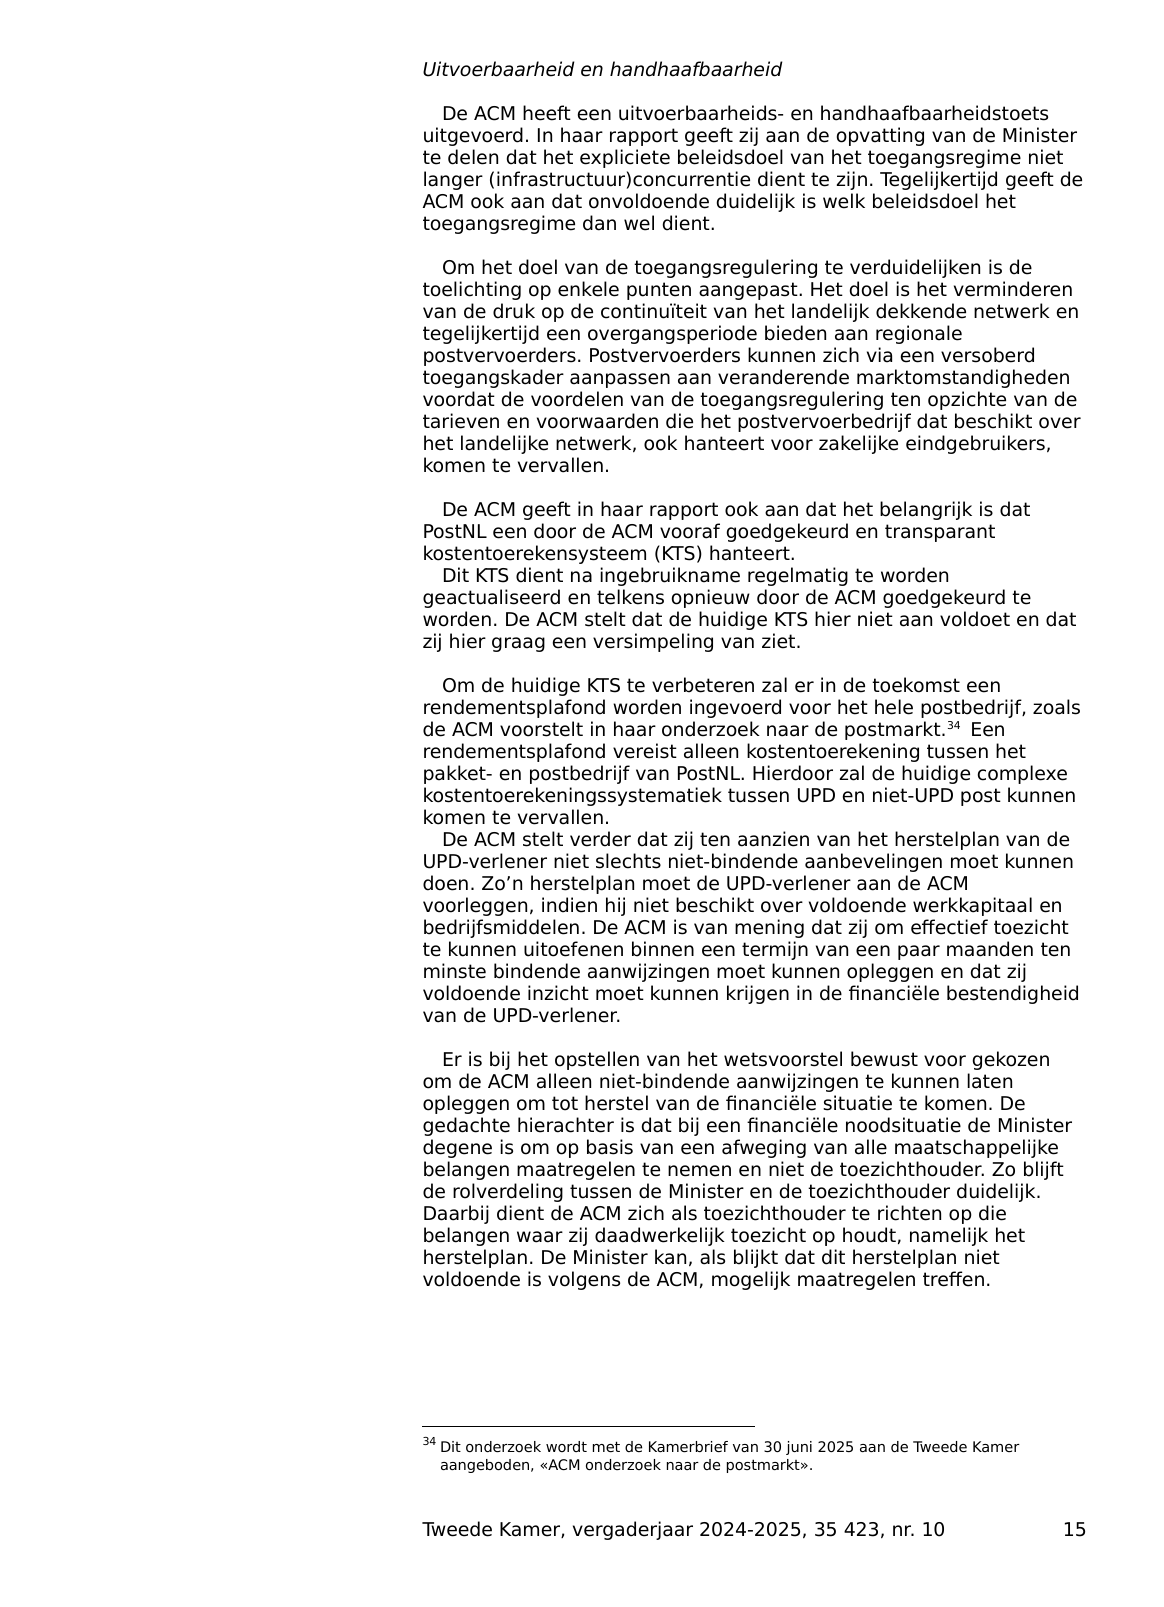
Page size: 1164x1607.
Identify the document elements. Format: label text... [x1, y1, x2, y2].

text Er is bij het opstellen van het wetsvoorstel bewust voor gekozen om de ACM alleen niet-bindende aanwijzingen te kunnen laten opleggen om tot herstel van de financiële situatie te komen. De gedachte hierachter is dat bij een financiële noodsituatie de Minister degene is om op basis van een afweging van alle maatschappelijke belangen maatregelen te nemen en niet de toezichthouder. Zo blijft de rolverdeling tussen de Minister en de toezichthouder duidelijk. Daarbij dient de ACM zich als toezichthouder te richten op die belangen waar zij daadwerkelijk toezicht op houdt, namelijk het herstelplan. De Minister kan, als blijkt dat dit herstelplan niet voldoende is volgens de ACM, mogelijk maatregelen treffen. [422, 1049, 1087, 1291]
text De ACM geeft in haar rapport ook aan dat het belangrijk is dat PostNL een door de ACM vooraf goedgekeurd en transparant kostentoerekensysteem (KTS) hanteert. [422, 499, 1087, 565]
subtitle Uitvoerbaarheid en handhaafbaarheid [422, 59, 1087, 81]
text Om de huidige KTS te verbeteren zal er in de toekomst een rendementsplafond worden ingevoerd voor het hele postbedrijf, zoals de ACM voorstelt in haar onderzoek naar de postmarkt. Een rendementsplafond vereist alleen kostentoerekening tussen het pakket- en postbedrijf van PostNL. Hierdoor zal de huidige complexe kostentoerekeningssystematiek tussen UPD en niet-UPD post kunnen komen te vervallen. [422, 675, 1087, 829]
text Om het doel van de toegangsregulering te verduidelijken is de toelichting op enkele punten aangepast. Het doel is het verminderen van de druk op de continuïteit van het landelijk dekkende netwerk en tegelijkertijd een overgangsperiode bieden aan regionale postvervoerders. Postvervoerders kunnen zich via een versoberd toegangskader aanpassen aan veranderende marktomstandigheden voordat de voordelen van de toegangsregulering ten opzichte van de tarieven en voorwaarden die het postvervoerbedrijf dat beschikt over het landelijke netwerk, ook hanteert voor zakelijke eindgebruikers, komen te vervallen. [422, 257, 1087, 477]
text De ACM heeft een uitvoerbaarheids- en handhaafbaarheidstoets uitgevoerd. In haar rapport geeft zij aan de opvatting van de Minister te delen dat het expliciete beleidsdoel van het toegangsregime niet langer (infrastructuur)concurrentie dient te zijn. Tegelijkertijd geeft de ACM ook aan dat onvoldoende duidelijk is welk beleidsdoel het toegangsregime dan wel dient. [422, 103, 1087, 235]
text De ACM stelt verder dat zij ten aanzien van het herstelplan van de UPD-verlener niet slechts niet-bindende aanbevelingen moet kunnen doen. Zo’n herstelplan moet de UPD-verlener aan de ACM voorleggen, indien hij niet beschikt over voldoende werkkapitaal en bedrijfsmiddelen. De ACM is van mening dat zij om effectief toezicht te kunnen uitoefenen binnen een termijn van een paar maanden ten minste bindende aanwijzingen moet kunnen opleggen en dat zij voldoende inzicht moet kunnen krijgen in de financiële bestendigheid van de UPD-verlener. [422, 829, 1087, 1027]
text Dit onderzoek wordt met de Kamerbrief van 30 juni 2025 aan de Tweede Kamer aangeboden, «ACM onderzoek naar de postmarkt». [422, 1435, 1087, 1474]
text Dit KTS dient na ingebruikname regelmatig te worden geactualiseerd en telkens opnieuw door de ACM goedgekeurd te worden. De ACM stelt dat de huidige KTS hier niet aan voldoet en dat zij hier graag een versimpeling van ziet. [422, 565, 1087, 653]
